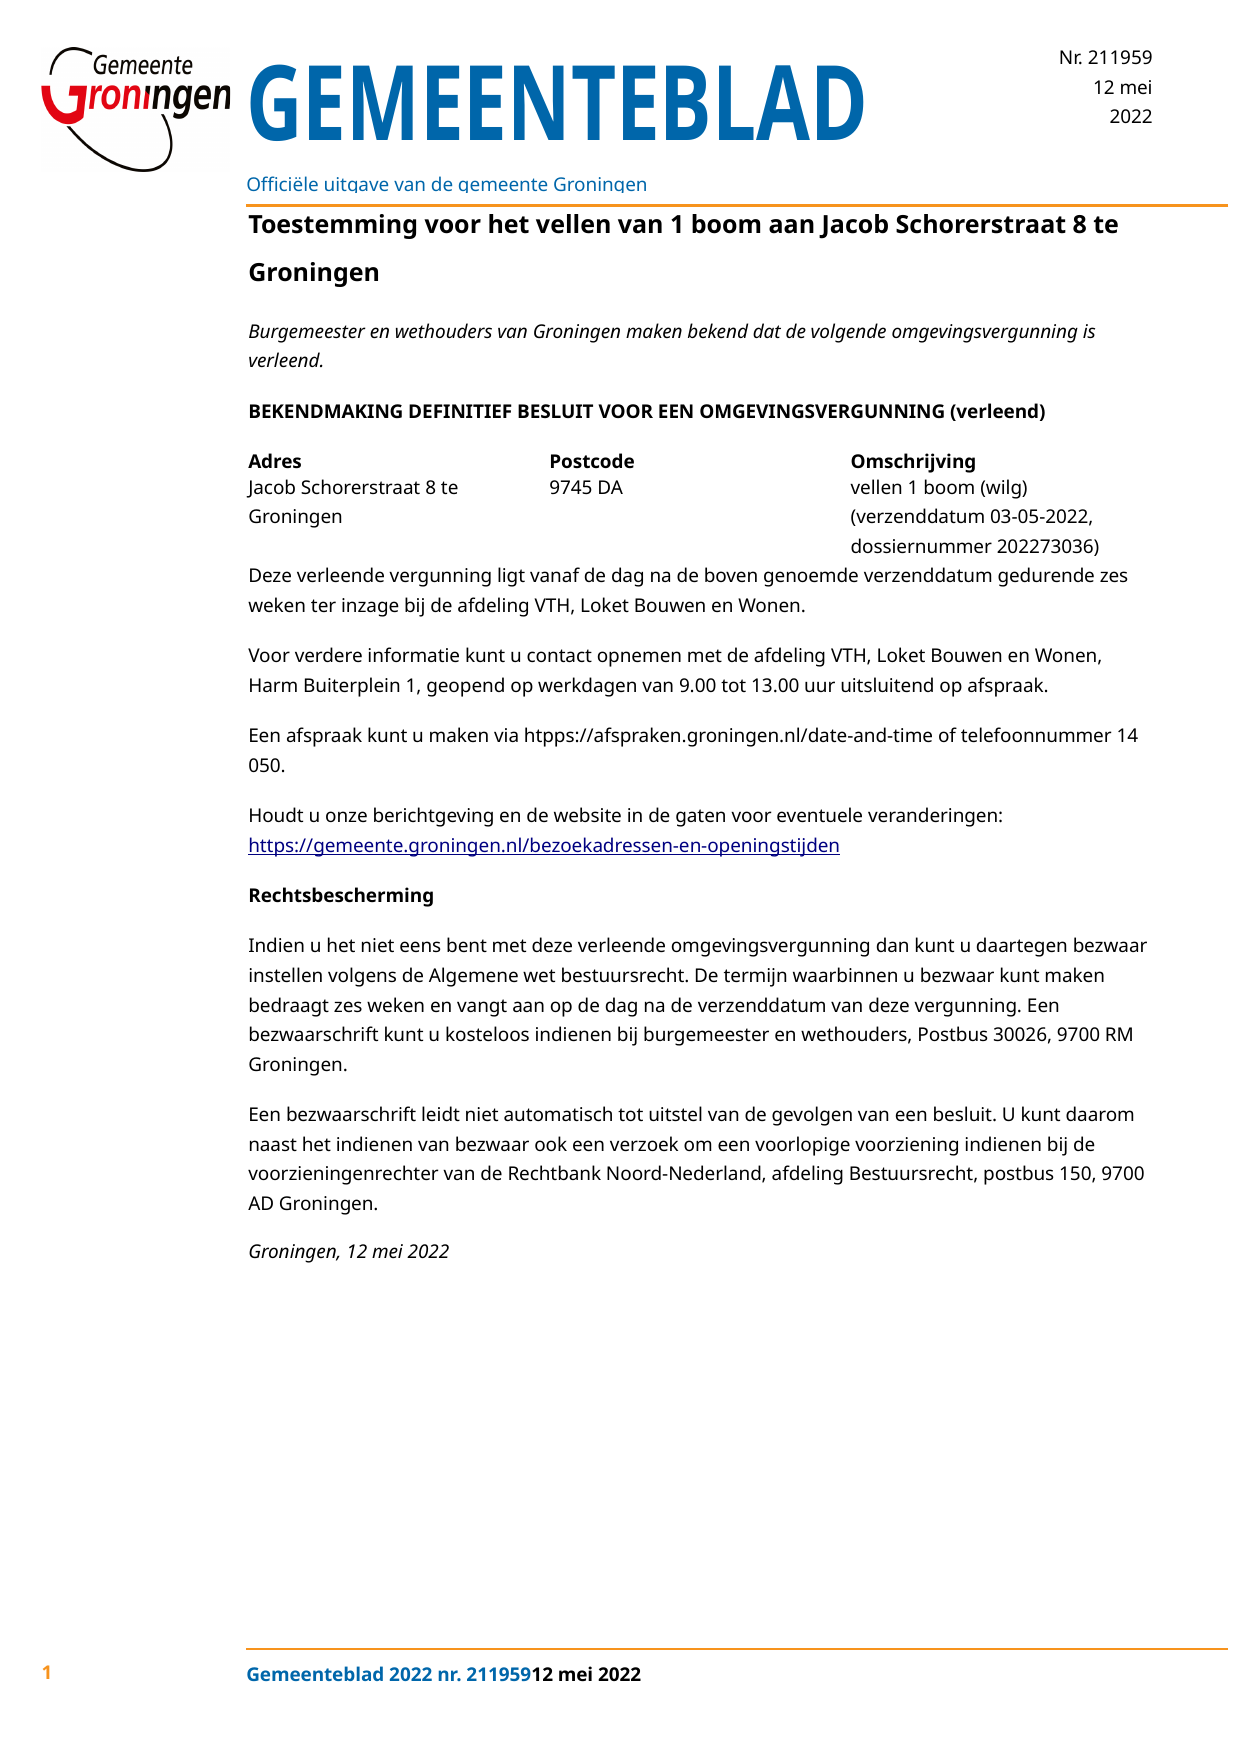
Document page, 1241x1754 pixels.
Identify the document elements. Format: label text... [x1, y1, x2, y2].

picture [41, 47, 231, 172]
text BEKENDMAKING DEFINITIEF BESLUIT VOOR EEN OMGEVINGSVERGUNNING (verleend) [248, 398, 1152, 424]
text Indien u het niet eens bent met deze verleende omgevingsvergunning dan kunt u daartegen bezwaar instellen volgens de Algemene wet bestuursrecht. De termijn waarbinnen u bezwaar kunt maken bedraagt zes weken en vangt aan op de dag na de verzenddatum van deze vergunning. Een bezwaarschrift kunt u kosteloos indienen bij burgemeester en wethouders, Postbus 30026, 9700 RM Groningen. [248, 933, 1152, 1077]
text Toestemming voor het vellen van 1 boom aan Jacob Schorerstraat 8 te Groningen [248, 207, 1152, 288]
text Groningen, 12 mei 2022 [248, 1238, 1152, 1264]
text Een bezwaarschrift leidt niet automatisch tot uitstel van de gevolgen van een besluit. U kunt daarom naast het indienen van bezwaar ook een verzoek om een voorlopige voorziening indienen bij de voorzieningenrechter van de Rechtbank Noord-Nederland, afdeling Bestuursrecht, postbus 150, 9700 AD Groningen. [248, 1101, 1152, 1216]
text Een afspraak kunt u maken via htpps://afspraken.groningen.nl/date-and-time of telefoonnummer 14 050. [248, 722, 1152, 778]
table_cell vellen 1 boom (wilg) (verzenddatum 03-05-2022, dossiernummer 202273036) [850, 474, 1152, 559]
table_cell 9745 DA [549, 474, 850, 559]
table_header Omschrijving [850, 449, 1152, 474]
table_header Adres [248, 449, 549, 474]
text Voor verdere informatie kunt u contact opnemen met de afdeling VTH, Loket Bouwen en Wonen, Harm Buiterplein 1, geopend op werkdagen van 9.00 tot 13.00 uur uitsluitend op afspraak. [248, 642, 1152, 698]
text Houdt u onze berichtgeving en de website in de gaten voor eventuele veranderingen: https://gemeente.groningen.nl/bezoekadressen-en-openingstijden [248, 802, 1152, 858]
text Burgemeester en wethouders van Groningen maken bekend dat de volgende omgevingsvergunning is verleend. [248, 318, 1152, 373]
table_cell Jacob Schorerstraat 8 te Groningen [248, 474, 549, 559]
table_header Postcode [549, 449, 850, 474]
text Deze verleende vergunning ligt vanaf de dag na de boven genoemde verzenddatum gedurende zes weken ter inzage bij de afdeling VTH, Loket Bouwen en Wonen. [248, 562, 1152, 618]
text Rechtsbescherming [248, 882, 1152, 908]
